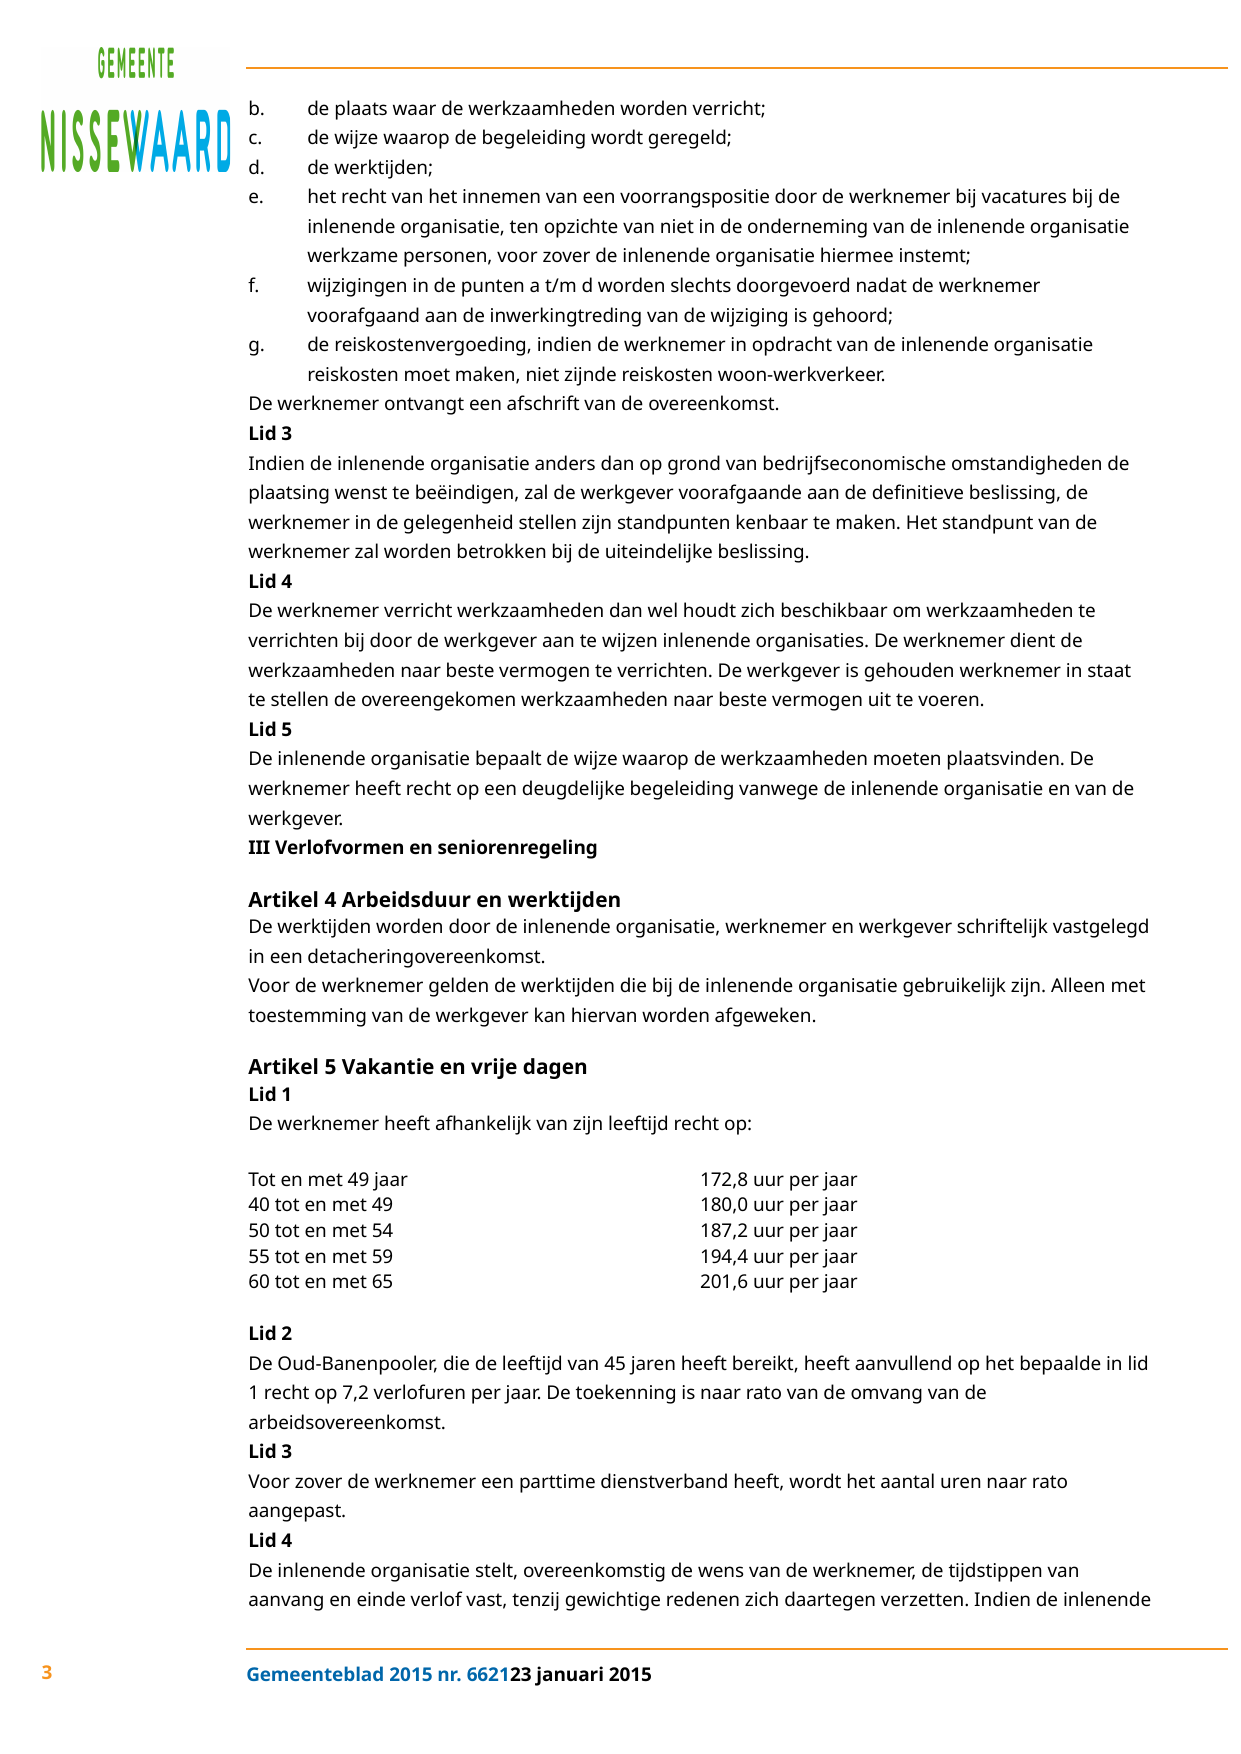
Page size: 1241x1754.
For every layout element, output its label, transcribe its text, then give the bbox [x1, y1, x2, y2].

text Artikel 4 Arbeidsduur en werktijden [248, 885, 1152, 913]
list het recht van het innemen van een voorrangspositie door de werknemer bij vacatures bij de inlenende organisatie, ten opzichte van niet in de onderneming van de inlenende organisatie werkzame personen, voor zover de inlenende organisatie hiermee instemt; [248, 183, 1152, 268]
table_cell 60 tot en met 65 [248, 1269, 700, 1294]
text Lid 5 [248, 716, 1152, 742]
text Lid 4 [248, 568, 1152, 594]
text Artikel 5 Vakantie en vrije dagen [248, 1052, 1152, 1081]
text De werktijden worden door de inlenende organisatie, werknemer en werkgever schriftelijk vastgelegd in een detacheringovereenkomst. [248, 913, 1152, 968]
table_cell 187,2 uur per jaar [700, 1217, 1152, 1243]
table_cell 180,0 uur per jaar [700, 1191, 1152, 1217]
table_cell 201,6 uur per jaar [700, 1269, 1152, 1294]
text De Oud-Banenpooler, die de leeftijd van 45 jaren heeft bereikt, heeft aanvullend op het bepaalde in lid 1 recht op 7,2 verlofuren per jaar. De toekenning is naar rato van de omvang van de arbeidsovereenkomst. [248, 1350, 1152, 1434]
list de plaats waar de werkzaamheden worden verricht; [248, 95, 1152, 121]
text De inlenende organisatie stelt, overeenkomstig de wens van de werknemer, de tijdstippen van aanvang en einde verlof vast, tenzij gewichtige redenen zich daartegen verzetten. Indien de inlenende [248, 1557, 1152, 1612]
table_header 172,8 uur per jaar [700, 1166, 1152, 1191]
picture [222, 122, 227, 160]
picture [200, 151, 206, 172]
text De werknemer heeft afhankelijk van zijn leeftijd recht op: [248, 1110, 1152, 1136]
text Lid 2 [248, 1320, 1152, 1346]
table_cell 194,4 uur per jaar [700, 1243, 1152, 1269]
list de wijze waarop de begeleiding wordt geregeld; [248, 124, 1152, 150]
text Lid 3 [248, 1438, 1152, 1464]
picture [154, 157, 165, 172]
text III Verlofvormen en seniorenregeling [248, 834, 1152, 860]
list de werktijden; [248, 154, 1152, 180]
list de reiskostenvergoeding, indien de werknemer in opdracht van de inlenende organisatie reiskosten moet maken, niet zijnde reiskosten woon-werkverkeer. [248, 331, 1152, 387]
text Voor de werknemer gelden de werktijden die bij de inlenende organisatie gebruikelijk zijn. Alleen met toestemming van de werkgever kan hiervan worden afgeweken. [248, 972, 1152, 1028]
list wijzigingen in de punten a t/m d worden slechts doorgevoerd nadat de werknemer voorafgaand aan de inwerkingtreding van de wijziging is gehoord; [248, 272, 1152, 328]
picture [176, 157, 187, 172]
table_cell 50 tot en met 54 [248, 1217, 700, 1243]
text Lid 3 [248, 420, 1152, 446]
table_header Tot en met 49 jaar [248, 1166, 700, 1191]
text Indien de inlenende organisatie anders dan op grond van bedrijfseconomische omstandigheden de plaatsing wenst te beëindigen, zal de werkgever voorafgaande aan de definitieve beslissing, de werknemer in de gelegenheid stellen zijn standpunten kenbaar te maken. Het standpunt van de werknemer zal worden betrokken bij de uiteindelijke beslissing. [248, 450, 1152, 564]
picture [41, 47, 231, 172]
text De inlenende organisatie bepaalt de wijze waarop de werkzaamheden moeten plaatsvinden. De werknemer heeft recht op een deugdelijke begeleiding vanwege de inlenende organisatie en van de werkgever. [248, 746, 1152, 831]
table_cell 40 tot en met 49 [248, 1191, 700, 1217]
text De werknemer verricht werkzaamheden dan wel houdt zich beschikbaar om werkzaamheden te verrichten bij door de werkgever aan te wijzen inlenende organisaties. De werknemer dient de werkzaamheden naar beste vermogen te verrichten. De werkgever is gehouden werknemer in staat te stellen de overeengekomen werkzaamheden naar beste vermogen uit te voeren. [248, 598, 1152, 712]
text Lid 4 [248, 1527, 1152, 1553]
text Lid 1 [248, 1081, 1152, 1107]
text De werknemer ontvangt een afschrift van de overeenkomst. [248, 391, 1152, 416]
text Voor zover de werknemer een parttime dienstverband heeft, wordt het aantal uren naar rato aangepast. [248, 1468, 1152, 1523]
table_cell 55 tot en met 59 [248, 1243, 700, 1269]
picture [201, 122, 206, 138]
